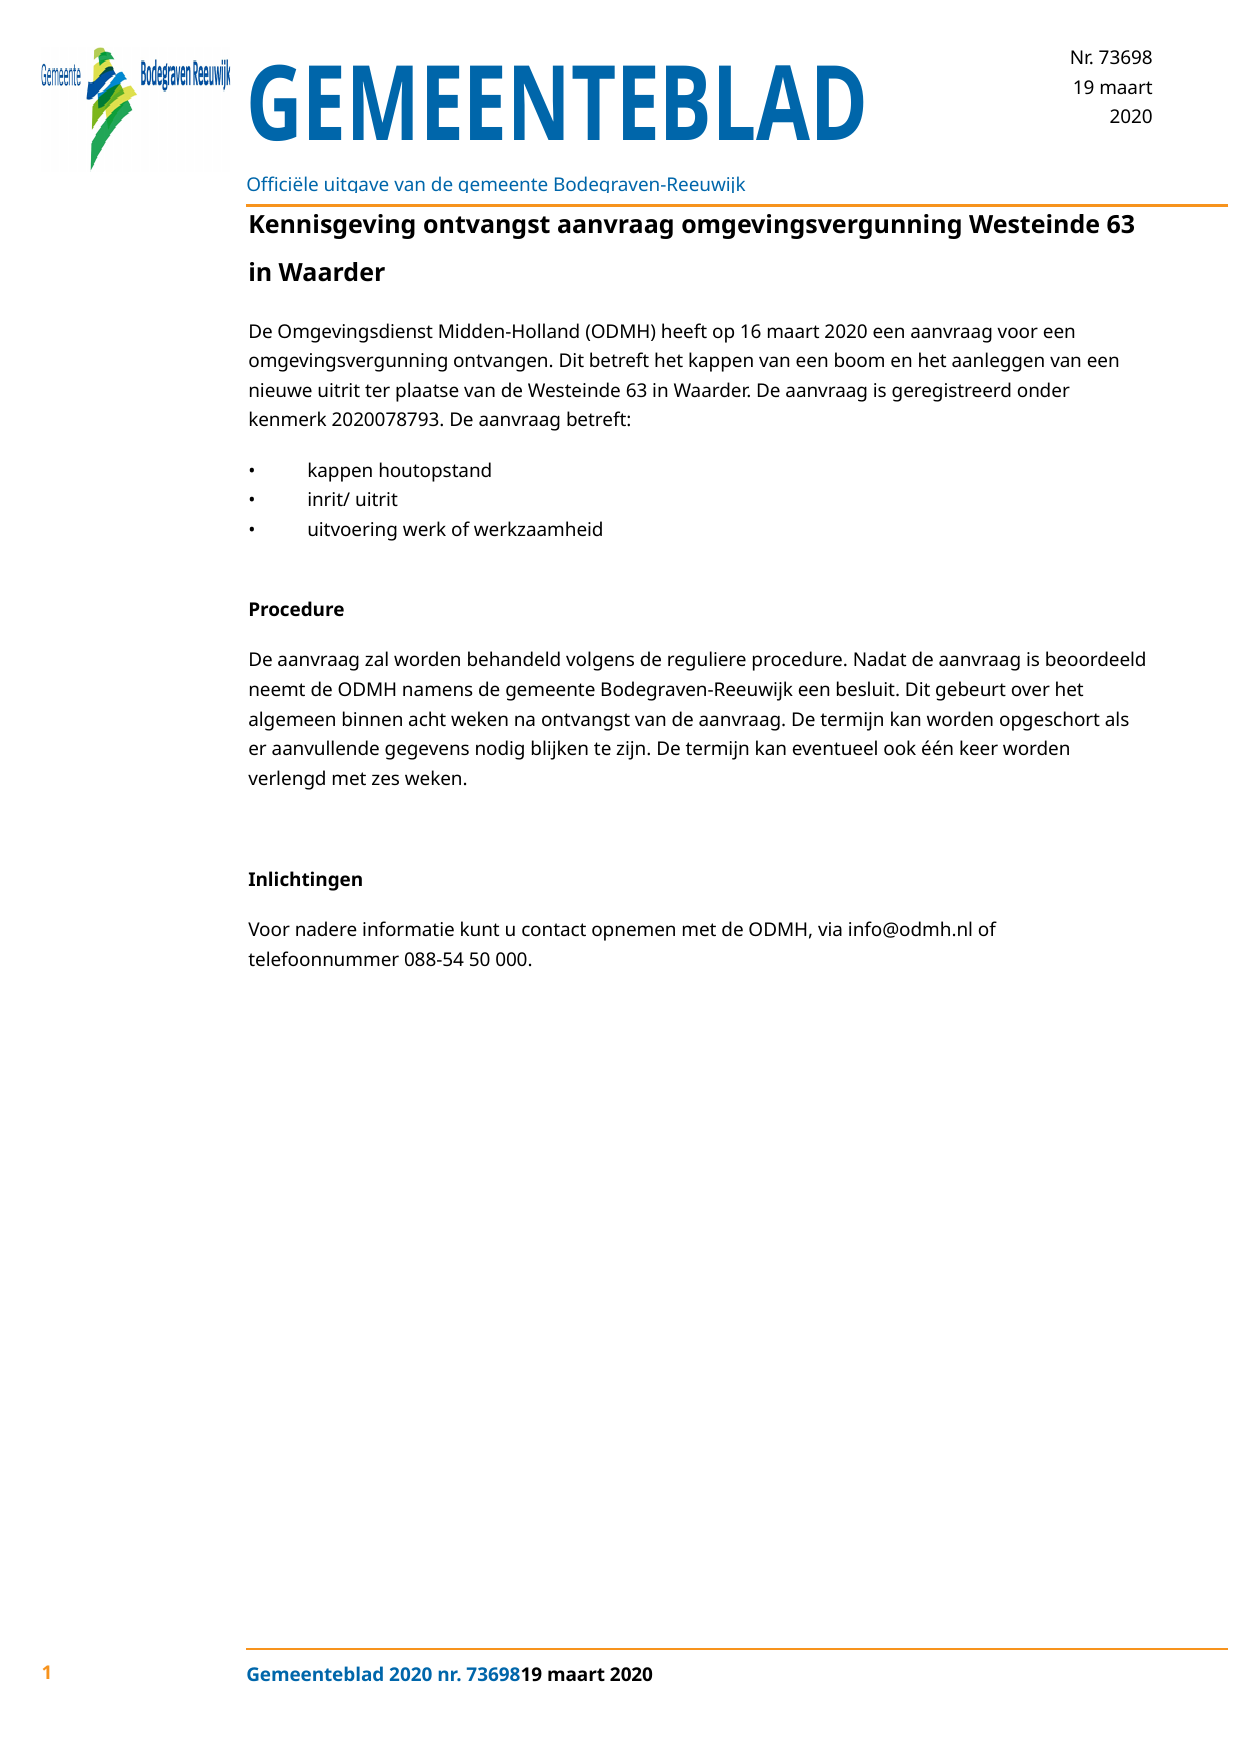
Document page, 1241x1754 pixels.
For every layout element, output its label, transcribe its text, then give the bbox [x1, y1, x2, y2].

picture [41, 47, 231, 172]
list uitvoering werk of werkzaamheid [248, 516, 1152, 542]
text Voor nadere informatie kunt u contact opnemen met de ODMH, via info@odmh.nl of telefoonnummer 088-54 50 000. [248, 916, 1152, 972]
text Kennisgeving ontvangst aanvraag omgevingsvergunning Westeinde 63 in Waarder [248, 207, 1152, 288]
text De Omgevingsdienst Midden-Holland (ODMH) heeft op 16 maart 2020 een aanvraag voor een omgevingsvergunning ontvangen. Dit betreft het kappen van een boom en het aanleggen van een nieuwe uitrit ter plaatse van de Westeinde 63 in Waarder. De aanvraag is geregistreerd onder kenmerk 2020078793. De aanvraag betreft: [248, 318, 1152, 432]
list kappen houtopstand [248, 457, 1152, 483]
list inrit/ uitrit [248, 487, 1152, 512]
text Procedure [248, 596, 1152, 622]
text De aanvraag zal worden behandeld volgens de reguliere procedure. Nadat de aanvraag is beoordeeld neemt de ODMH namens de gemeente Bodegraven-Reeuwijk een besluit. Dit gebeurt over het algemeen binnen acht weken na ontvangst van de aanvraag. De termijn kan worden opgeschort als er aanvullende gegevens nodig blijken te zijn. De termijn kan eventueel ook één keer worden verlengd met zes weken. [248, 647, 1152, 791]
text Inlichtingen [248, 866, 1152, 892]
